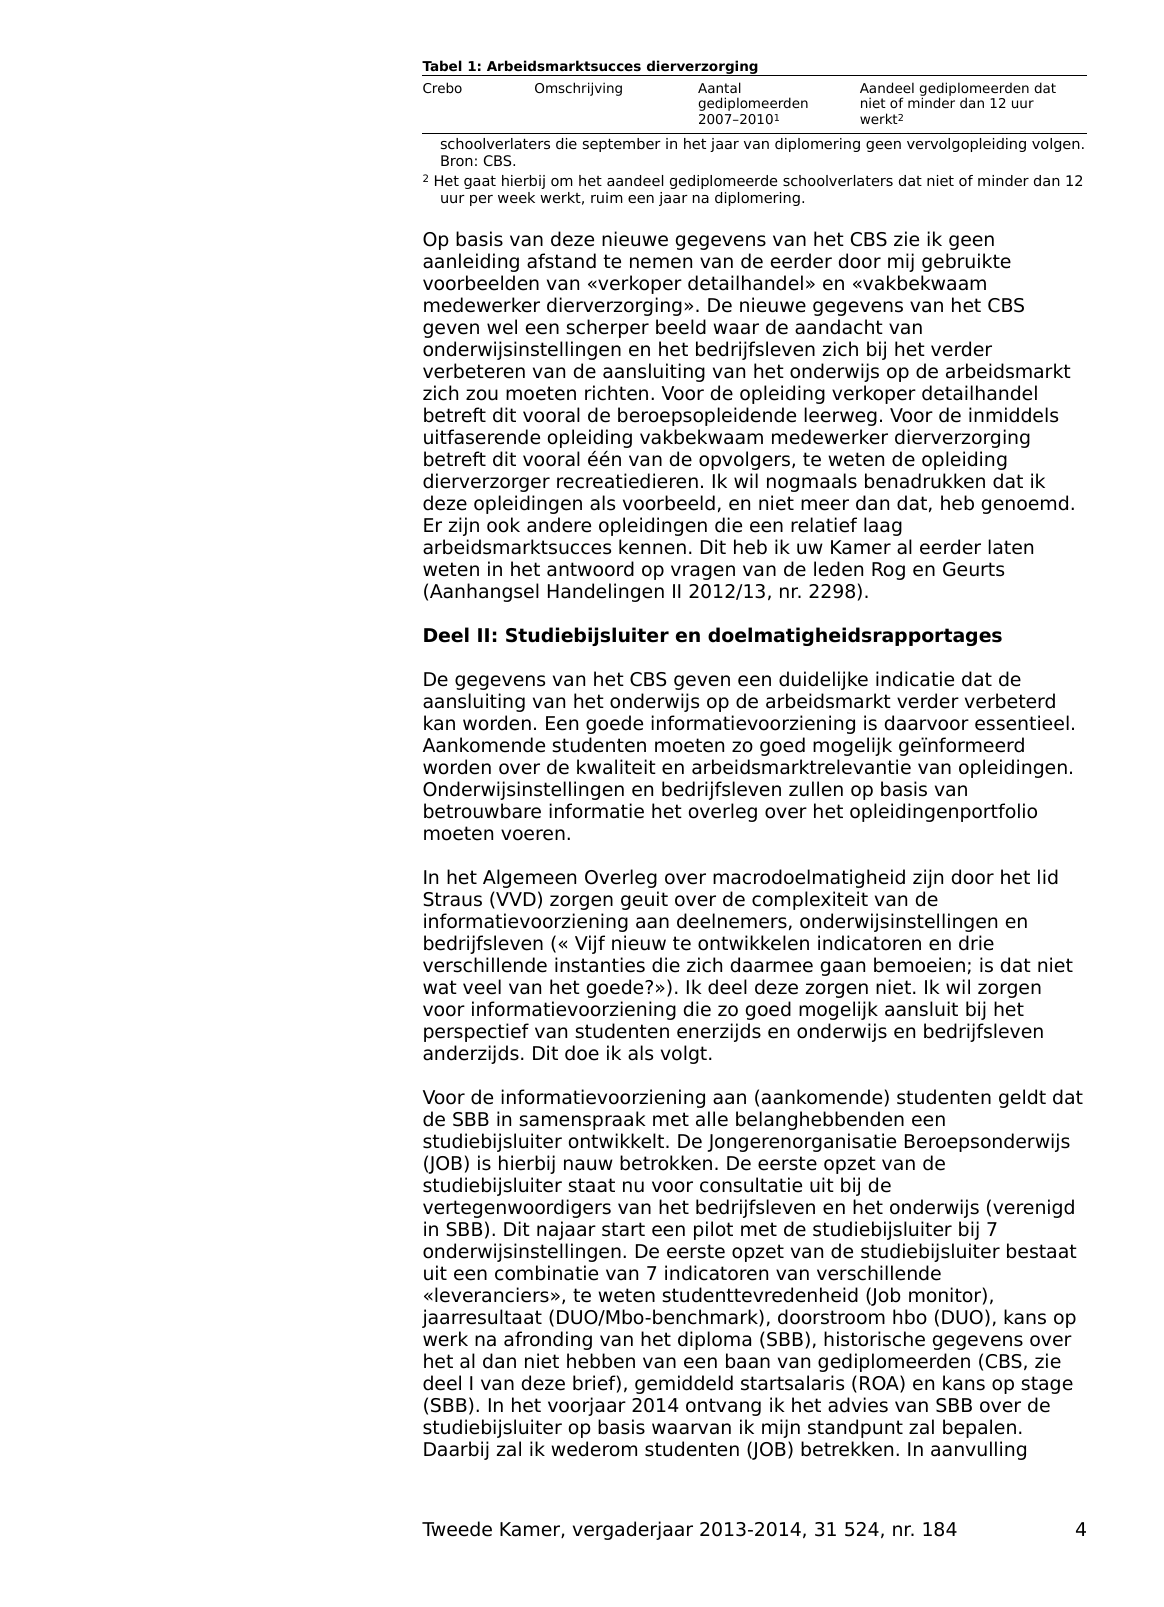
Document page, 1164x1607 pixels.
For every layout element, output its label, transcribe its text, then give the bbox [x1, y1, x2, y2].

table_cell Omschrijving [528, 76, 692, 132]
table_cell schoolverlaters die september in het jaar van diplomering geen vervolgopleiding volgen. Bron: CBS. 2 Het gaat hierbij om het aandeel gediplomeerde schoolverlaters dat niet of minder dan 12 uur per week werkt, ruim een jaar na diplomering. [422, 134, 1087, 207]
text In het Algemeen Overleg over macrodoelmatigheid zijn door het lid Straus (VVD) zorgen geuit over de complexiteit van de informatievoorziening aan deelnemers, onderwijsinstellingen en bedrijfsleven (« Vijf nieuw te ontwikkelen indicatoren en drie verschillende instanties die zich daarmee gaan bemoeien; is dat niet wat veel van het goede?»). Ik deel deze zorgen niet. Ik wil zorgen voor informatievoorziening die zo goed mogelijk aansluit bij het perspectief van studenten enerzijds en onderwijs en bedrijfsleven anderzijds. Dit doe ik als volgt. [422, 867, 1087, 1065]
subtitle Deel II: Studiebijsluiter en doelmatigheidsrapportages [422, 625, 1087, 647]
table_cell Aandeel gediplomeerden dat niet of minder dan 12 uur werkt2 [854, 76, 1087, 132]
table_cell Crebo [422, 76, 528, 132]
table_cell Aantal gediplomeerden 2007–20101 [692, 76, 853, 132]
table_header Tabel 1: Arbeidsmarktsucces dierverzorging [422, 59, 1087, 75]
text De gegevens van het CBS geven een duidelijke indicatie dat de aansluiting van het onderwijs op de arbeidsmarkt verder verbeterd kan worden. Een goede informatievoorziening is daarvoor essentieel. Aankomende studenten moeten zo goed mogelijk geïnformeerd worden over de kwaliteit en arbeidsmarktrelevantie van opleidingen. Onderwijsinstellingen en bedrijfsleven zullen op basis van betrouwbare informatie het overleg over het opleidingenportfolio moeten voeren. [422, 669, 1087, 845]
text Voor de informatievoorziening aan (aankomende) studenten geldt dat de SBB in samenspraak met alle belanghebbenden een studiebijsluiter ontwikkelt. De Jongerenorganisatie Beroepsonderwijs (JOB) is hierbij nauw betrokken. De eerste opzet van de studiebijsluiter staat nu voor consultatie uit bij de vertegenwoordigers van het bedrijfsleven en het onderwijs (verenigd in SBB). Dit najaar start een pilot met de studiebijsluiter bij 7 onderwijsinstellingen. De eerste opzet van de studiebijsluiter bestaat uit een combinatie van 7 indicatoren van verschillende «leveranciers», te weten studenttevredenheid (Job monitor), jaarresultaat (DUO/Mbo-benchmark), doorstroom hbo (DUO), kans op werk na afronding van het diploma (SBB), historische gegevens over het al dan niet hebben van een baan van gediplomeerden (CBS, zie deel I van deze brief), gemiddeld startsalaris (ROA) en kans op stage (SBB). In het voorjaar 2014 ontvang ik het advies van SBB over de studiebijsluiter op basis waarvan ik mijn standpunt zal bepalen. Daarbij zal ik wederom studenten (JOB) betrekken. In aanvulling [422, 1087, 1087, 1461]
text Op basis van deze nieuwe gegevens van het CBS zie ik geen aanleiding afstand te nemen van de eerder door mij gebruikte voorbeelden van «verkoper detailhandel» en «vakbekwaam medewerker dierverzorging». De nieuwe gegevens van het CBS geven wel een scherper beeld waar de aandacht van onderwijsinstellingen en het bedrijfsleven zich bij het verder verbeteren van de aansluiting van het onderwijs op de arbeidsmarkt zich zou moeten richten. Voor de opleiding verkoper detailhandel betreft dit vooral de beroepsopleidende leerweg. Voor de inmiddels uitfaserende opleiding vakbekwaam medewerker dierverzorging betreft dit vooral één van de opvolgers, te weten de opleiding dierverzorger recreatiedieren. Ik wil nogmaals benadrukken dat ik deze opleidingen als voorbeeld, en niet meer dan dat, heb genoemd. Er zijn ook andere opleidingen die een relatief laag arbeidsmarktsucces kennen. Dit heb ik uw Kamer al eerder laten weten in het antwoord op vragen van de leden Rog en Geurts (Aanhangsel Handelingen II 2012/13, nr. 2298). [422, 229, 1087, 603]
